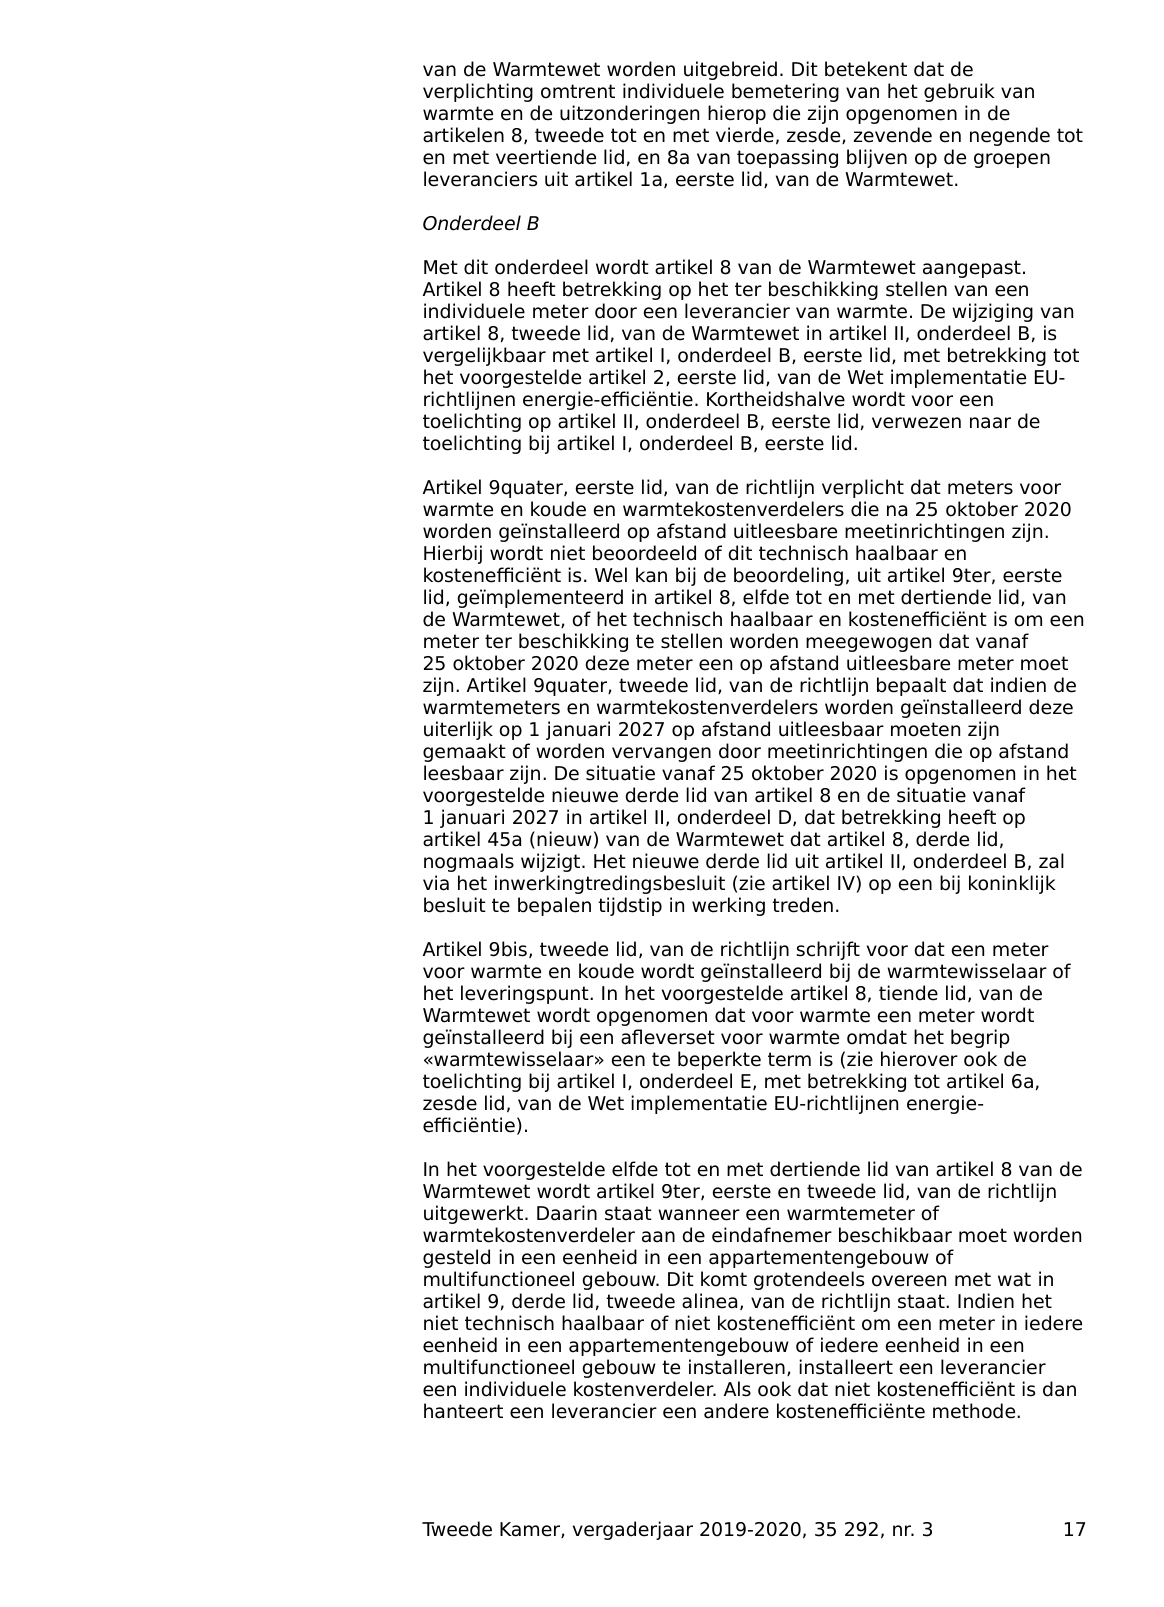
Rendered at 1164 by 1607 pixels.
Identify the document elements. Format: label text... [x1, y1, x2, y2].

text van de Warmtewet worden uitgebreid. Dit betekent dat de verplichting omtrent individuele bemetering van het gebruik van warmte en de uitzonderingen hierop die zijn opgenomen in de artikelen 8, tweede tot en met vierde, zesde, zevende en negende tot en met veertiende lid, en 8a van toepassing blijven op de groepen leveranciers uit artikel 1a, eerste lid, van de Warmtewet. [422, 59, 1087, 191]
text Met dit onderdeel wordt artikel 8 van de Warmtewet aangepast. Artikel 8 heeft betrekking op het ter beschikking stellen van een individuele meter door een leverancier van warmte. De wijziging van artikel 8, tweede lid, van de Warmtewet in artikel II, onderdeel B, is vergelijkbaar met artikel I, onderdeel B, eerste lid, met betrekking tot het voorgestelde artikel 2, eerste lid, van de Wet implementatie EU-richtlijnen energie-efficiëntie. Kortheidshalve wordt voor een toelichting op artikel II, onderdeel B, eerste lid, verwezen naar de toelichting bij artikel I, onderdeel B, eerste lid. [422, 257, 1087, 455]
text Artikel 9quater, eerste lid, van de richtlijn verplicht dat meters voor warmte en koude en warmtekostenverdelers die na 25 oktober 2020 worden geïnstalleerd op afstand uitleesbare meetinrichtingen zijn. Hierbij wordt niet beoordeeld of dit technisch haalbaar en kostenefficiënt is. Wel kan bij de beoordeling, uit artikel 9ter, eerste lid, geïmplementeerd in artikel 8, elfde tot en met dertiende lid, van de Warmtewet, of het technisch haalbaar en kostenefficiënt is om een meter ter beschikking te stellen worden meegewogen dat vanaf 25 oktober 2020 deze meter een op afstand uitleesbare meter moet zijn. Artikel 9quater, tweede lid, van de richtlijn bepaalt dat indien de warmtemeters en warmtekostenverdelers worden geïnstalleerd deze uiterlijk op 1 januari 2027 op afstand uitleesbaar moeten zijn gemaakt of worden vervangen door meetinrichtingen die op afstand leesbaar zijn. De situatie vanaf 25 oktober 2020 is opgenomen in het voorgestelde nieuwe derde lid van artikel 8 en de situatie vanaf 1 januari 2027 in artikel II, onderdeel D, dat betrekking heeft op artikel 45a (nieuw) van de Warmtewet dat artikel 8, derde lid, nogmaals wijzigt. Het nieuwe derde lid uit artikel II, onderdeel B, zal via het inwerkingtredingsbesluit (zie artikel IV) op een bij koninklijk besluit te bepalen tijdstip in werking treden. [422, 477, 1087, 917]
text In het voorgestelde elfde tot en met dertiende lid van artikel 8 van de Warmtewet wordt artikel 9ter, eerste en tweede lid, van de richtlijn uitgewerkt. Daarin staat wanneer een warmtemeter of warmtekostenverdeler aan de eindafnemer beschikbaar moet worden gesteld in een eenheid in een appartementengebouw of multifunctioneel gebouw. Dit komt grotendeels overeen met wat in artikel 9, derde lid, tweede alinea, van de richtlijn staat. Indien het niet technisch haalbaar of niet kostenefficiënt om een meter in iedere eenheid in een appartementengebouw of iedere eenheid in een multifunctioneel gebouw te installeren, installeert een leverancier een individuele kostenverdeler. Als ook dat niet kostenefficiënt is dan hanteert een leverancier een andere kostenefficiënte methode. [422, 1159, 1087, 1423]
subtitle Onderdeel B [422, 213, 1087, 235]
text Artikel 9bis, tweede lid, van de richtlijn schrijft voor dat een meter voor warmte en koude wordt geïnstalleerd bij de warmtewisselaar of het leveringspunt. In het voorgestelde artikel 8, tiende lid, van de Warmtewet wordt opgenomen dat voor warmte een meter wordt geïnstalleerd bij een afleverset voor warmte omdat het begrip «warmtewisselaar» een te beperkte term is (zie hierover ook de toelichting bij artikel I, onderdeel E, met betrekking tot artikel 6a, zesde lid, van de Wet implementatie EU-richtlijnen energie-efficiëntie). [422, 939, 1087, 1137]
